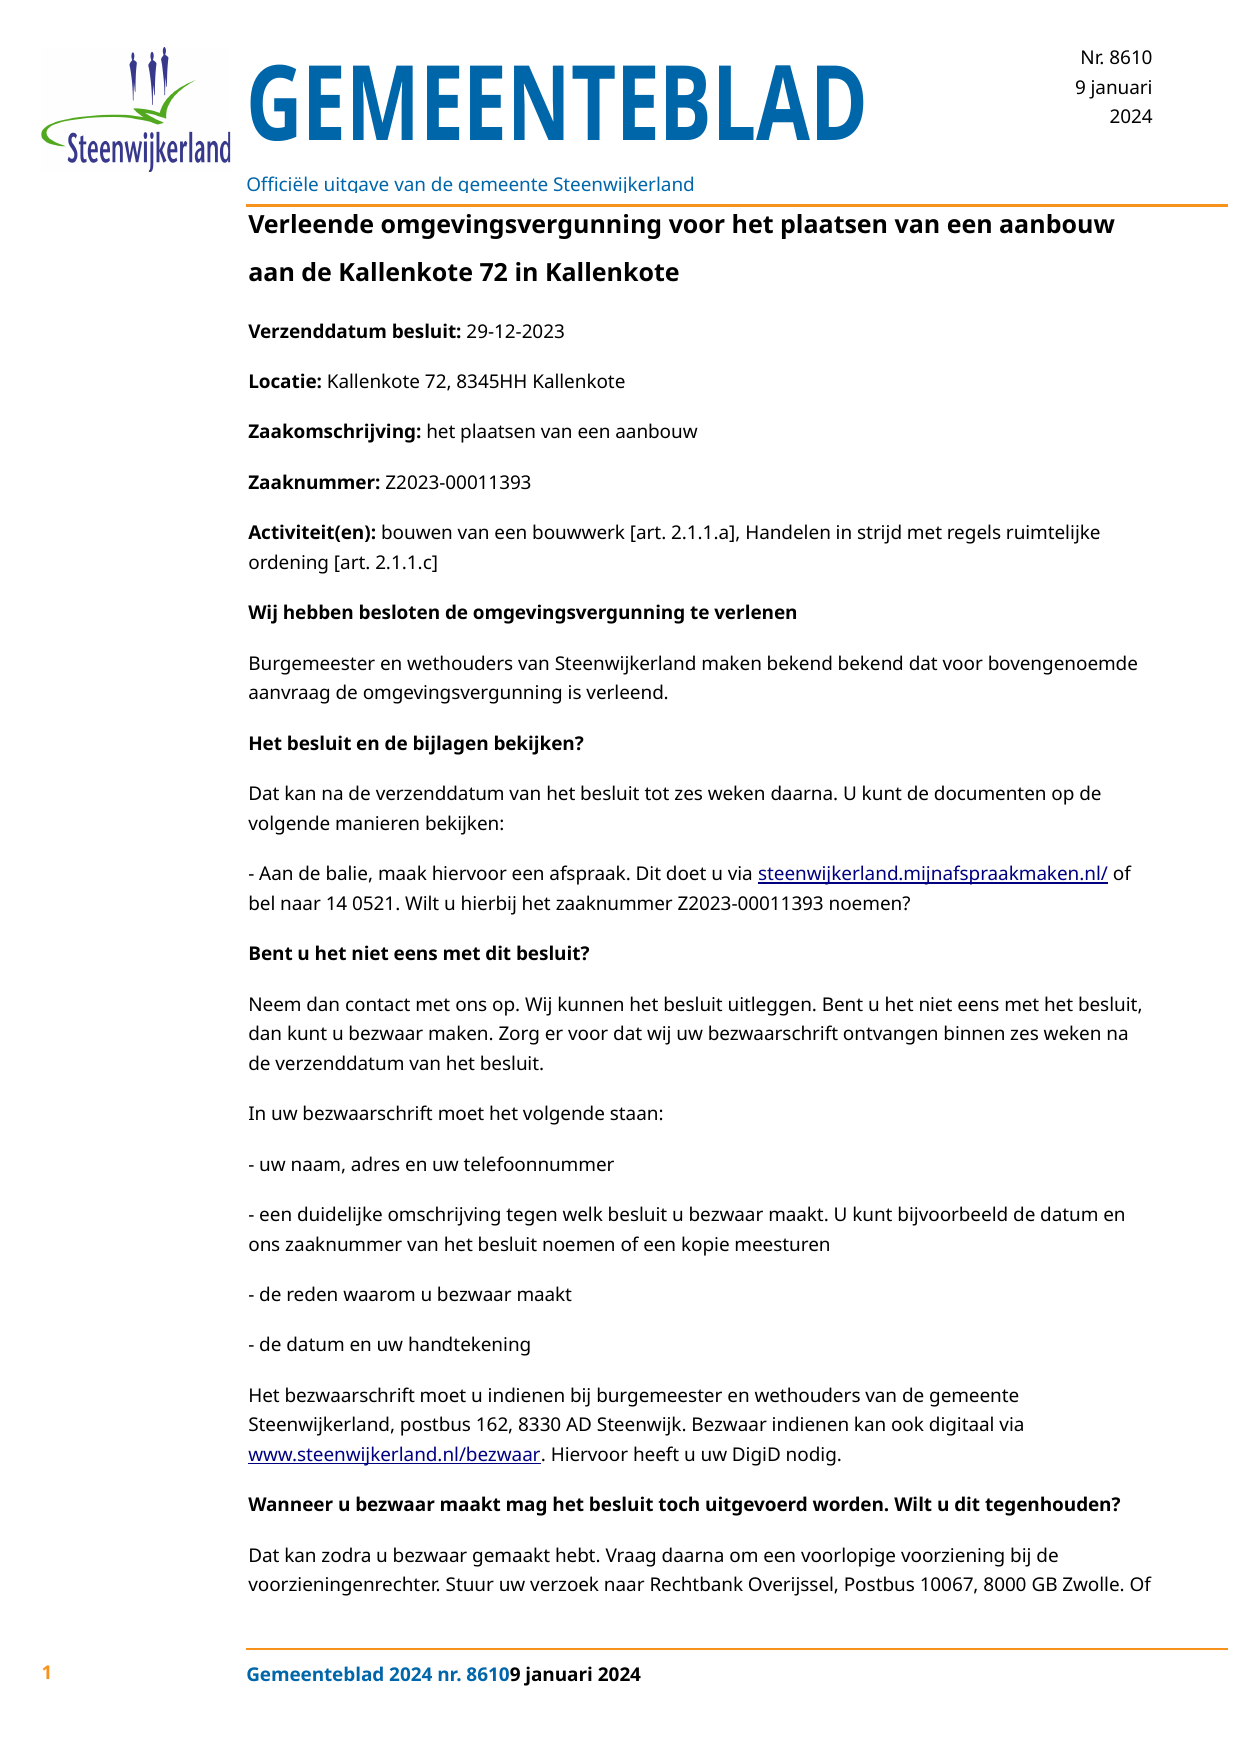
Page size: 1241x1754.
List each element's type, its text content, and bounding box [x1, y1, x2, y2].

text - de reden waarom u bezwaar maakt [248, 1281, 1152, 1307]
text - de datum en uw handtekening [248, 1332, 1152, 1357]
text Het besluit en de bijlagen bekijken? [248, 730, 1152, 756]
text - Aan de balie, maak hiervoor een afspraak. Dit doet u via steenwijkerland.mijnafspraakmaken.nl/ of bel naar 14 0521. Wilt u hierbij het zaaknummer Z2023-00011393 noemen? [248, 860, 1152, 916]
text Verleende omgevingsvergunning voor het plaatsen van een aanbouw aan de Kallenkote 72 in Kallenkote [248, 207, 1152, 288]
text In uw bezwaarschrift moet het volgende staan: [248, 1100, 1152, 1126]
text Bent u het niet eens met dit besluit? [248, 940, 1152, 966]
text - uw naam, adres en uw telefoonnummer [248, 1151, 1152, 1177]
text Burgemeester en wethouders van Steenwijkerland maken bekend bekend dat voor bovengenoemde aanvraag de omgevingsvergunning is verleend. [248, 650, 1152, 705]
text Dat kan na de verzenddatum van het besluit tot zes weken daarna. U kunt de documenten op de volgende manieren bekijken: [248, 780, 1152, 836]
text Locatie: Kallenkote 72, 8345HH Kallenkote [248, 368, 1152, 394]
text Zaakomschrijving: het plaatsen van een aanbouw [248, 419, 1152, 444]
picture [41, 47, 231, 172]
text Het bezwaarschrift moet u indienen bij burgemeester en wethouders van de gemeente Steenwijkerland, postbus 162, 8330 AD Steenwijk. Bezwaar indienen kan ook digitaal via www.steenwijkerland.nl/bezwaar. Hiervoor heeft u uw DigiD nodig. [248, 1382, 1152, 1467]
text Wij hebben besloten de omgevingsvergunning te verlenen [248, 599, 1152, 625]
text Zaaknummer: Z2023-00011393 [248, 469, 1152, 495]
text Dat kan zodra u bezwaar gemaakt hebt. Vraag daarna om een voorlopige voorziening bij de voorzieningenrechter. Stuur uw verzoek naar Rechtbank Overijssel, Postbus 10067, 8000 GB Zwolle. Of [248, 1542, 1152, 1597]
text - een duidelijke omschrijving tegen welk besluit u bezwaar maakt. U kunt bijvoorbeeld de datum en ons zaaknummer van het besluit noemen of een kopie meesturen [248, 1201, 1152, 1257]
text Wanneer u bezwaar maakt mag het besluit toch uitgevoerd worden. Wilt u dit tegenhouden? [248, 1492, 1152, 1517]
text Activiteit(en): bouwen van een bouwwerk [art. 2.1.1.a], Handelen in strijd met regels ruimtelijke ordening [art. 2.1.1.c] [248, 519, 1152, 575]
text Neem dan contact met ons op. Wij kunnen het besluit uitleggen. Bent u het niet eens met het besluit, dan kunt u bezwaar maken. Zorg er voor dat wij uw bezwaarschrift ontvangen binnen zes weken na de verzenddatum van het besluit. [248, 991, 1152, 1076]
text Verzenddatum besluit: 29-12-2023 [248, 318, 1152, 344]
